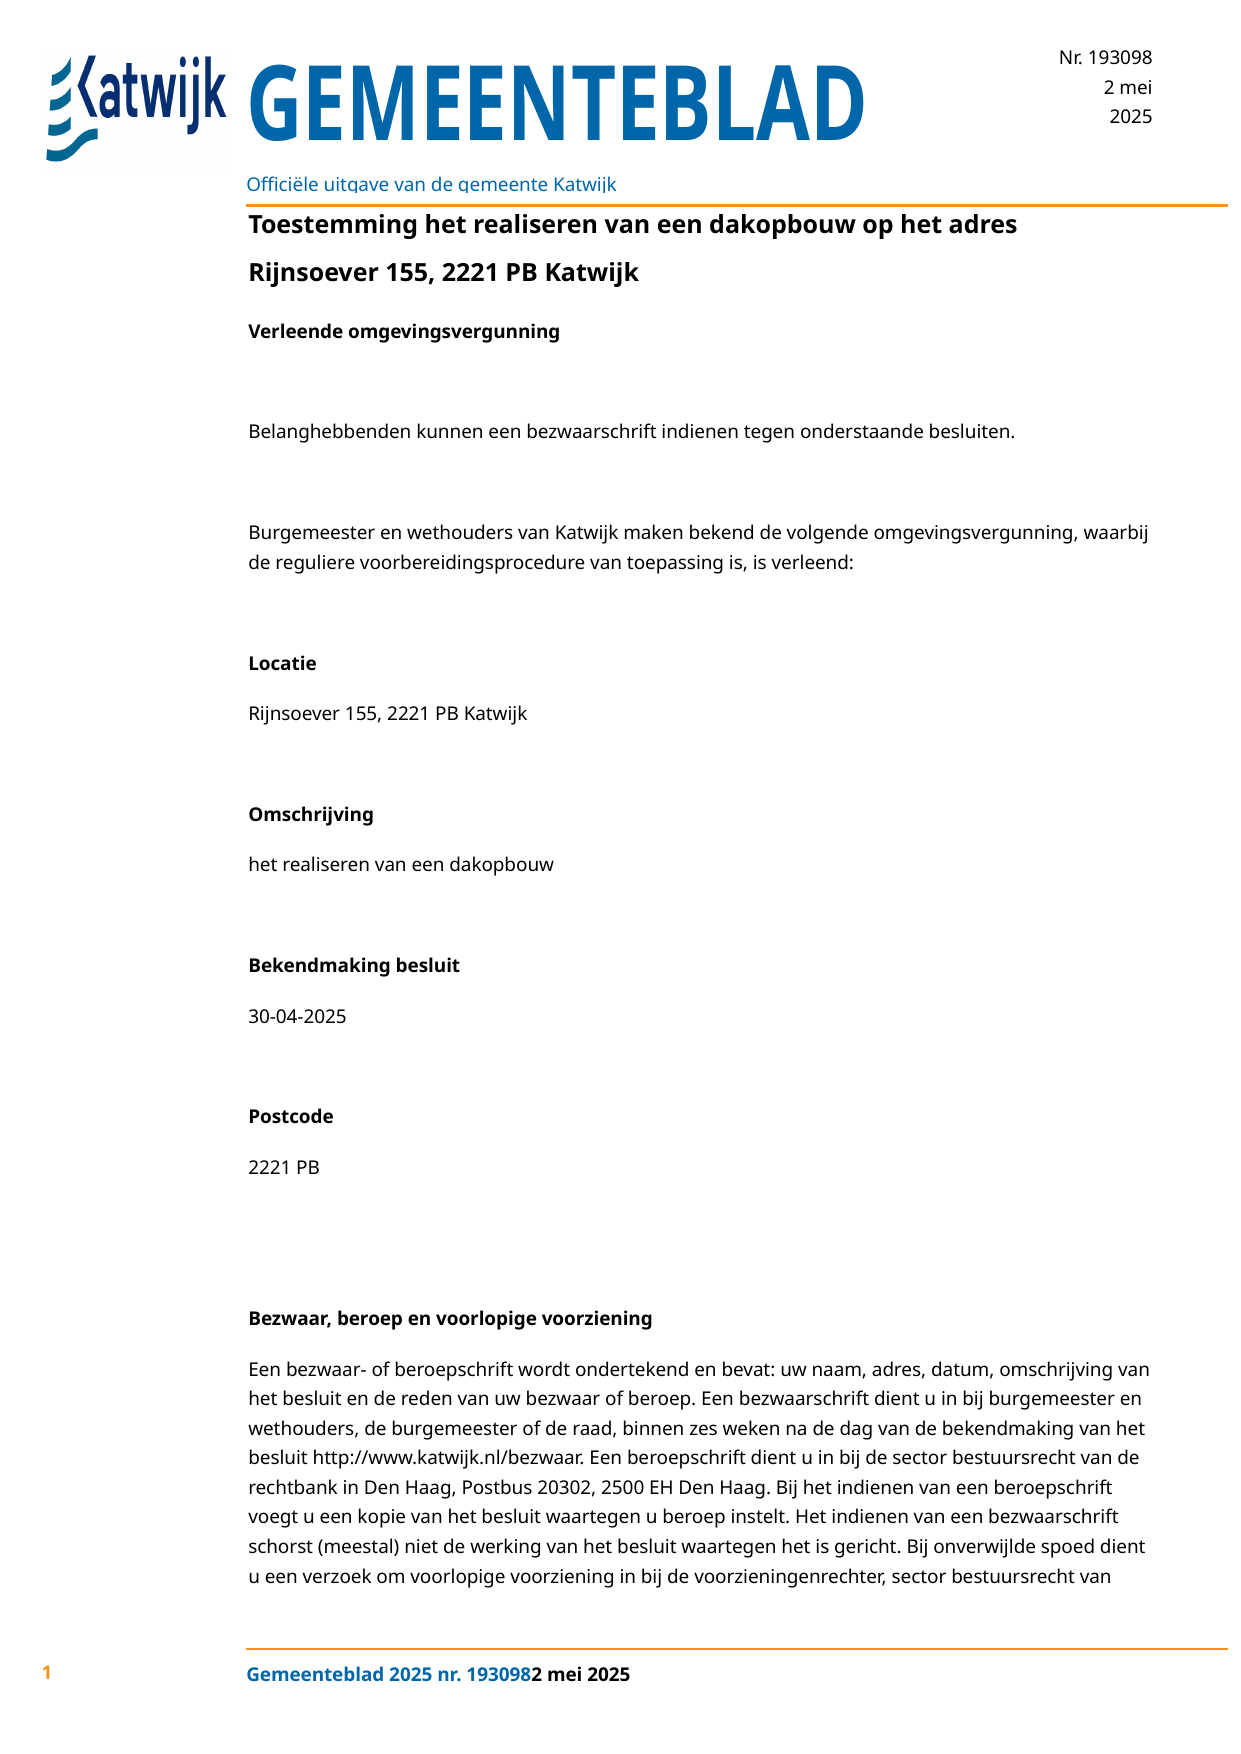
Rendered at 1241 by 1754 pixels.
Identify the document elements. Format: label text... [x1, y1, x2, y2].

text Een bezwaar- of beroepschrift wordt ondertekend en bevat: uw naam, adres, datum, omschrijving van het besluit en de reden van uw bezwaar of beroep. Een bezwaarschrift dient u in bij burgemeester en wethouders, de burgemeester of de raad, binnen zes weken na de dag van de bekendmaking van het besluit http://www.katwijk.nl/bezwaar. Een beroepschrift dient u in bij de sector bestuursrecht van de rechtbank in Den Haag, Postbus 20302, 2500 EH Den Haag. Bij het indienen van een beroepschrift voegt u een kopie van het besluit waartegen u beroep instelt. Het indienen van een bezwaarschrift schorst (meestal) niet de werking van het besluit waartegen het is gericht. Bij onverwijlde spoed dient u een verzoek om voorlopige voorziening in bij de voorzieningenrechter, sector bestuursrecht van [248, 1356, 1152, 1589]
text Omschrijving [248, 801, 1152, 827]
text Burgemeester en wethouders van Katwijk maken bekend de volgende omgevingsvergunning, waarbij de reguliere voorbereidingsprocedure van toepassing is, is verleend: [248, 519, 1152, 575]
text 2221 PB [248, 1154, 1152, 1180]
text Belanghebbenden kunnen een bezwaarschrift indienen tegen onderstaande besluiten. [248, 419, 1152, 444]
text Rijnsoever 155, 2221 PB Katwijk [248, 700, 1152, 726]
text Locatie [248, 650, 1152, 676]
text Bezwaar, beroep en voorlopige voorziening [248, 1305, 1152, 1331]
text Verleende omgevingsvergunning [248, 318, 1152, 344]
text Toestemming het realiseren van een dakopbouw op het adres Rijnsoever 155, 2221 PB Katwijk [248, 207, 1152, 288]
picture [41, 47, 231, 172]
text Bekendmaking besluit [248, 952, 1152, 978]
text het realiseren van een dakopbouw [248, 852, 1152, 877]
text 30-04-2025 [248, 1003, 1152, 1029]
text Postcode [248, 1104, 1152, 1129]
